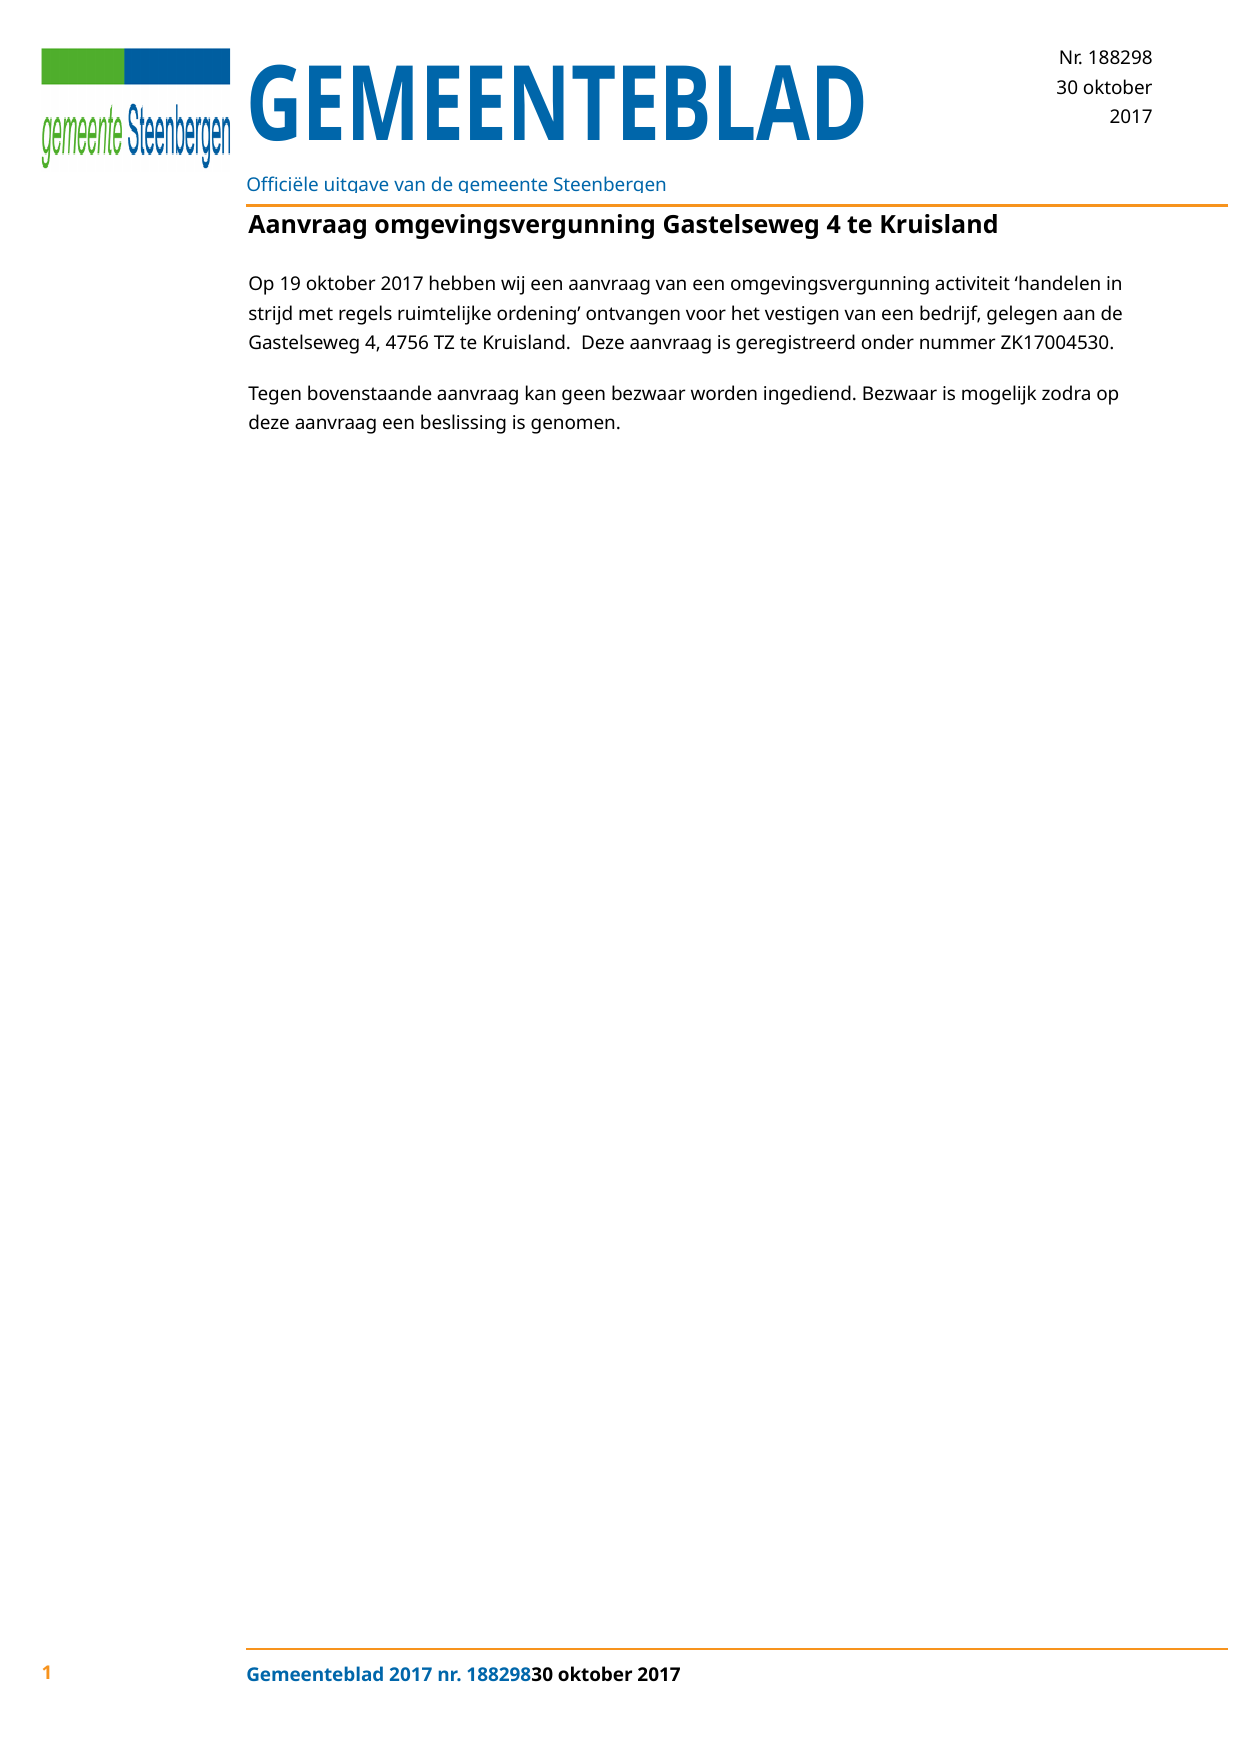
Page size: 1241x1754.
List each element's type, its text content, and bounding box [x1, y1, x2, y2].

text Aanvraag omgevingsvergunning Gastelseweg 4 te Kruisland [248, 207, 1152, 241]
text Tegen bovenstaande aanvraag kan geen bezwaar worden ingediend. Bezwaar is mogelijk zodra op deze aanvraag een beslissing is genomen. [248, 380, 1152, 435]
text Op 19 oktober 2017 hebben wij een aanvraag van een omgevingsvergunning activiteit ‘handelen in strijd met regels ruimtelijke ordening’ ontvangen voor het vestigen van een bedrijf, gelegen aan de Gastelseweg 4, 4756 TZ te Kruisland. Deze aanvraag is geregistreerd onder nummer ZK17004530. [248, 270, 1152, 355]
picture [41, 47, 231, 172]
